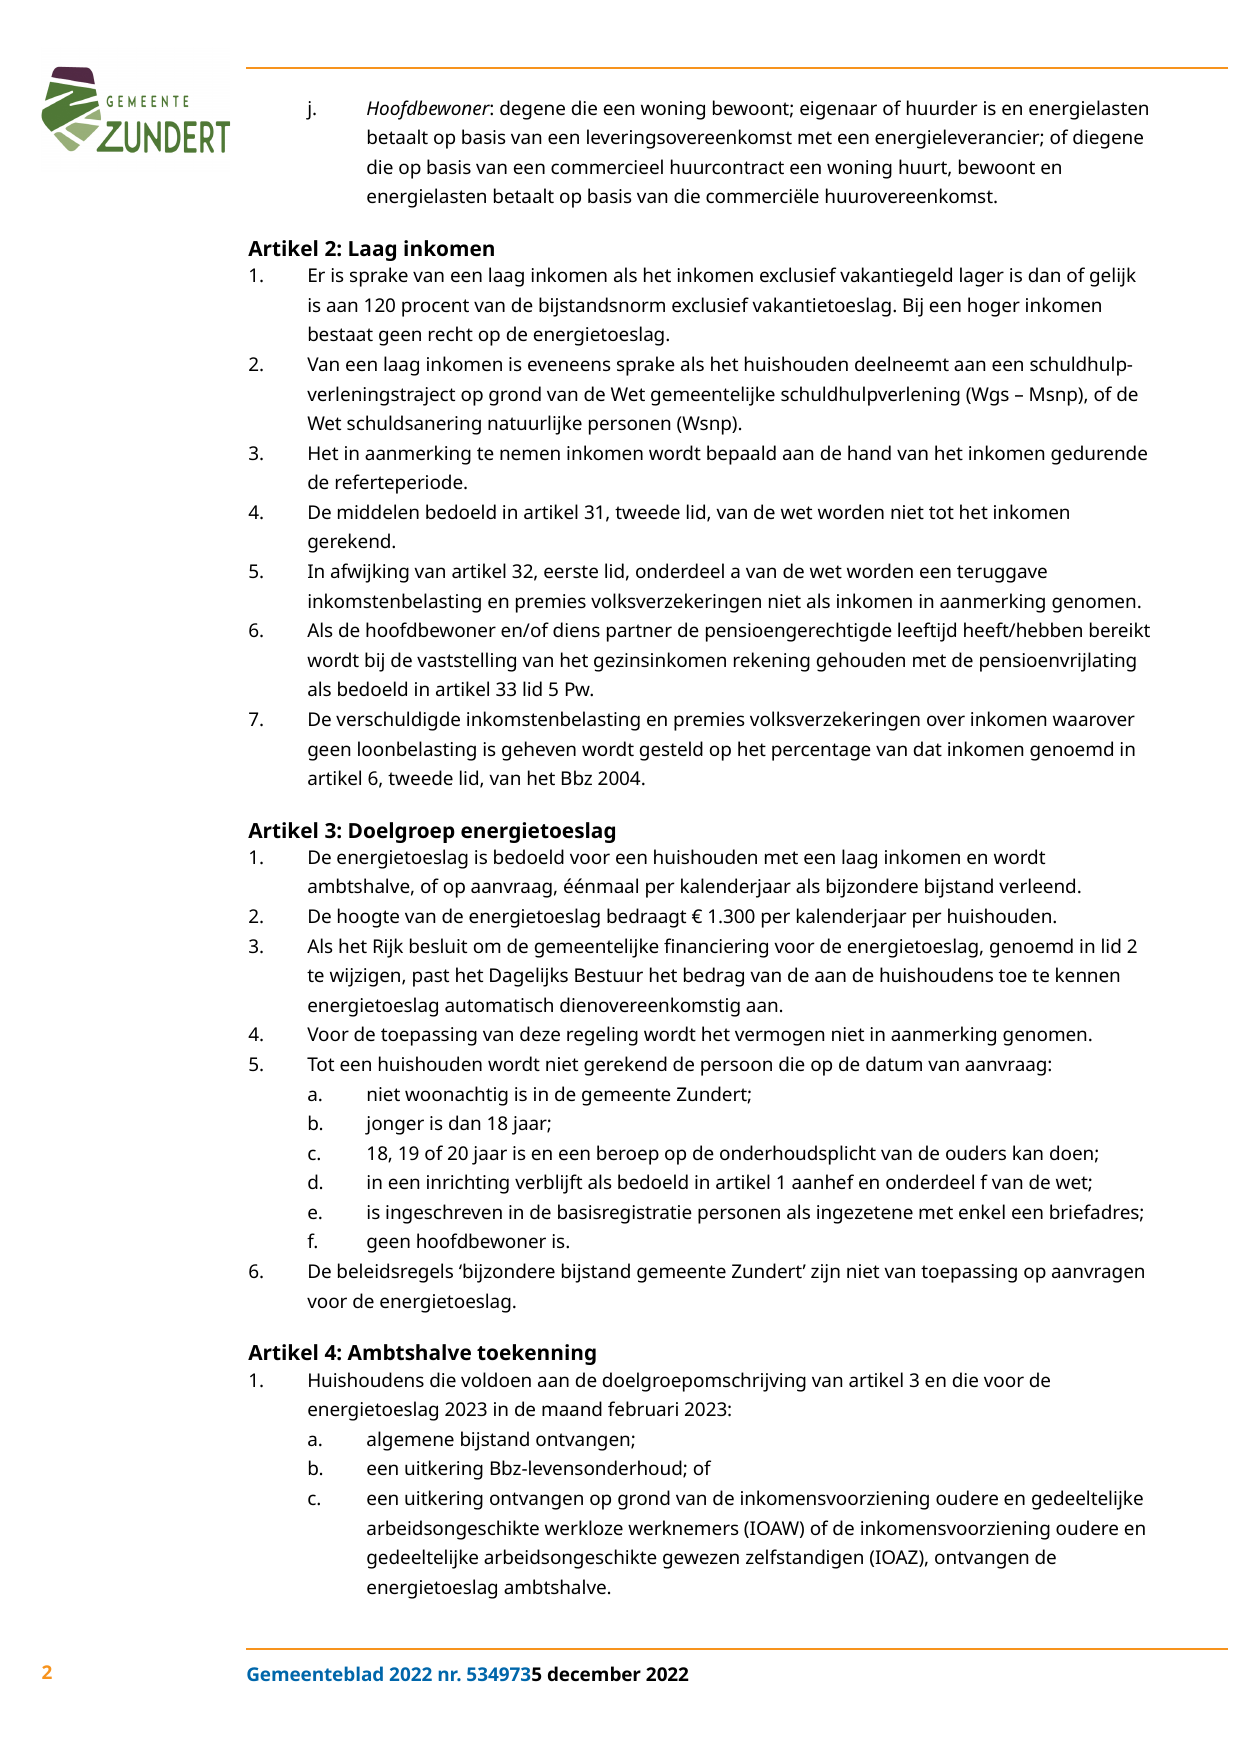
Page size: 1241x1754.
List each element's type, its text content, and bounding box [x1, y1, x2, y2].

list Het in aanmerking te nemen inkomen wordt bepaald aan de hand van het inkomen gedurende de referteperiode. [248, 440, 1152, 495]
list geen hoofdbewoner is. [307, 1229, 1152, 1254]
text Artikel 3: Doelgroep energietoeslag [248, 816, 1152, 844]
text Artikel 4: Ambtshalve toekenning [248, 1338, 1152, 1367]
list De hoogte van de energietoeslag bedraagt € 1.300 per kalenderjaar per huishouden. [248, 903, 1152, 929]
list Als de hoofdbewoner en/of diens partner de pensioengerechtigde leeftijd heeft/hebben bereikt wordt bij de vaststelling van het gezinsinkomen rekening gehouden met de pensioenvrijlating als bedoeld in artikel 33 lid 5 Pw. [248, 617, 1152, 702]
list niet woonachtig is in de gemeente Zundert; [307, 1081, 1152, 1107]
list 18, 19 of 20 jaar is en een beroep op de onderhoudsplicht van de ouders kan doen; [307, 1140, 1152, 1166]
list De beleidsregels ‘bijzondere bijstand gemeente Zundert’ zijn niet van toepassing op aanvragen voor de energietoeslag. [248, 1258, 1152, 1314]
list Hoofdbewoner: degene die een woning bewoont; eigenaar of huurder is en energielasten betaalt op basis van een leveringsovereenkomst met een energieleverancier; of diegene die op basis van een commercieel huurcontract een woning huurt, bewoont en energielasten betaalt op basis van die commerciële huurovereenkomst. [307, 95, 1152, 209]
list algemene bijstand ontvangen; [307, 1426, 1152, 1452]
list jonger is dan 18 jaar; [307, 1110, 1152, 1136]
text Artikel 2: Laag inkomen [248, 234, 1152, 262]
list in een inrichting verblijft als bedoeld in artikel 1 aanhef en onderdeel f van de wet; [307, 1169, 1152, 1195]
list een uitkering Bbz-levensonderhoud; of [307, 1456, 1152, 1481]
list De verschuldigde inkomstenbelasting en premies volksverzekeringen over inkomen waarover geen loonbelasting is geheven wordt gesteld op het percentage van dat inkomen genoemd in artikel 6, tweede lid, van het Bbz 2004. [248, 706, 1152, 791]
list Als het Rijk besluit om de gemeentelijke financiering voor de energietoeslag, genoemd in lid 2 te wijzigen, past het Dagelijks Bestuur het bedrag van de aan de huishoudens toe te kennen energietoeslag automatisch dienovereenkomstig aan. [248, 933, 1152, 1018]
list is ingeschreven in de basisregistratie personen als ingezetene met enkel een briefadres; [307, 1199, 1152, 1225]
list De middelen bedoeld in artikel 31, tweede lid, van de wet worden niet tot het inkomen gerekend. [248, 499, 1152, 554]
list Huishoudens die voldoen aan de doelgroepomschrijving van artikel 3 en die voor de energietoeslag 2023 in de maand februari 2023: [248, 1367, 1152, 1422]
list Tot een huishouden wordt niet gerekend de persoon die op de datum van aanvraag: [248, 1051, 1152, 1077]
picture [41, 47, 231, 172]
list Er is sprake van een laag inkomen als het inkomen exclusief vakantiegeld lager is dan of gelijk is aan 120 procent van de bijstandsnorm exclusief vakantietoeslag. Bij een hoger inkomen bestaat geen recht op de energietoeslag. [248, 262, 1152, 347]
list Voor de toepassing van deze regeling wordt het vermogen niet in aanmerking genomen. [248, 1022, 1152, 1047]
list De energietoeslag is bedoeld voor een huishouden met een laag inkomen en wordt ambtshalve, of op aanvraag, éénmaal per kalenderjaar als bijzondere bijstand verleend. [248, 844, 1152, 899]
list In afwijking van artikel 32, eerste lid, onderdeel a van de wet worden een teruggave inkomstenbelasting en premies volksverzekeringen niet als inkomen in aanmerking genomen. [248, 558, 1152, 613]
list een uitkering ontvangen op grond van de inkomensvoorziening oudere en gedeeltelijke arbeidsongeschikte werkloze werknemers (IOAW) of de inkomensvoorziening oudere en gedeeltelijke arbeidsongeschikte gewezen zelfstandigen (IOAZ), ontvangen de energietoeslag ambtshalve. [307, 1485, 1152, 1599]
list Van een laag inkomen is eveneens sprake als het huishouden deelneemt aan een schuldhulp-verleningstraject op grond van de Wet gemeentelijke schuldhulpverlening (Wgs – Msnp), of de Wet schuldsanering natuurlijke personen (Wsnp). [248, 351, 1152, 436]
